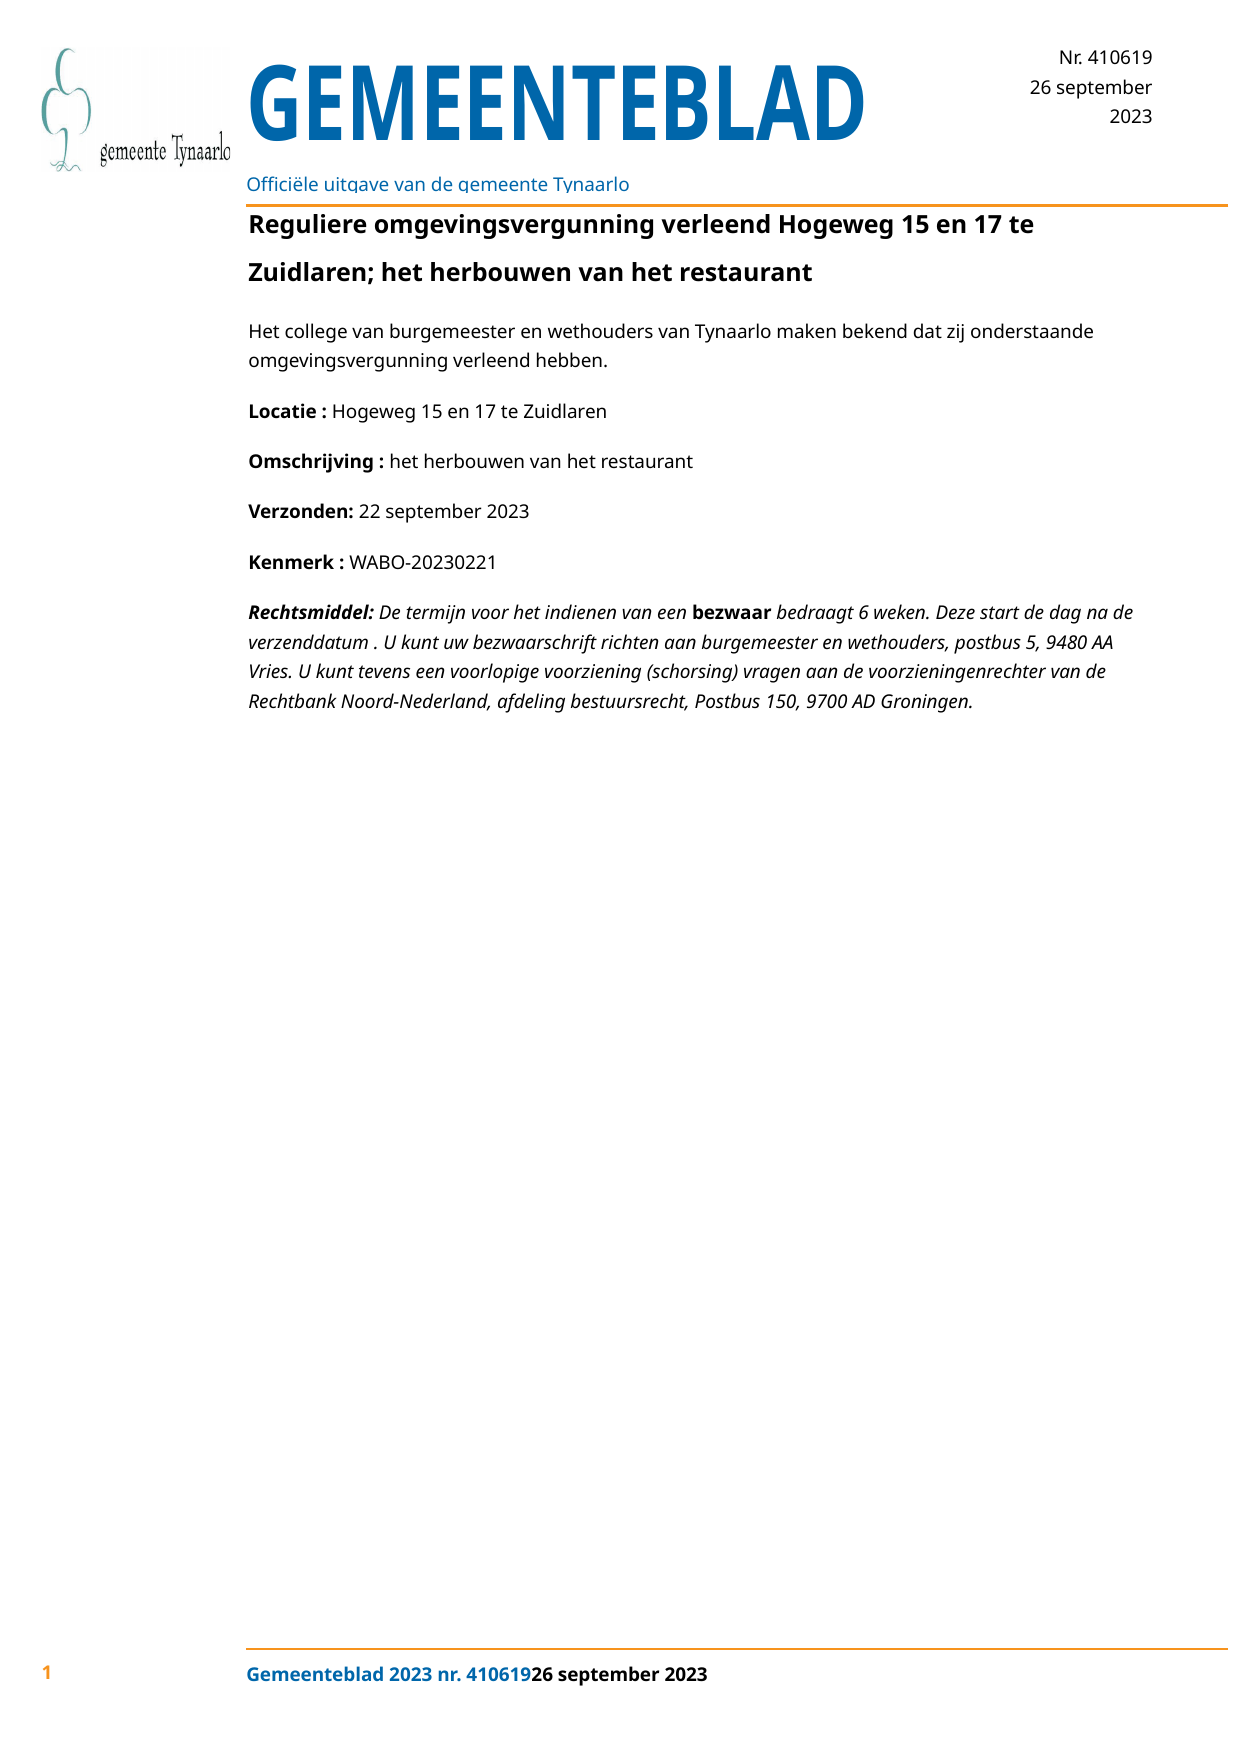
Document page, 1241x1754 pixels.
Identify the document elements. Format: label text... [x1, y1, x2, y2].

picture [41, 47, 231, 172]
text Locatie : Hogeweg 15 en 17 te Zuidlaren [248, 398, 1152, 424]
text Het college van burgemeester en wethouders van Tynaarlo maken bekend dat zij onderstaande omgevingsvergunning verleend hebben. [248, 318, 1152, 373]
text Kenmerk : WABO-20230221 [248, 549, 1152, 575]
text Rechtsmiddel: De termijn voor het indienen van een bezwaar bedraagt 6 weken. Deze start de dag na de verzenddatum . U kunt uw bezwaarschrift richten aan burgemeester en wethouders, postbus 5, 9480 AA Vries. U kunt tevens een voorlopige voorziening (schorsing) vragen aan de voorzieningenrechter van de Rechtbank Noord-Nederland, afdeling bestuursrecht, Postbus 150, 9700 AD Groningen. [248, 599, 1152, 714]
text Reguliere omgevingsvergunning verleend Hogeweg 15 en 17 te Zuidlaren; het herbouwen van het restaurant [248, 207, 1152, 288]
text Verzonden: 22 september 2023 [248, 499, 1152, 524]
text Omschrijving : het herbouwen van het restaurant [248, 448, 1152, 474]
